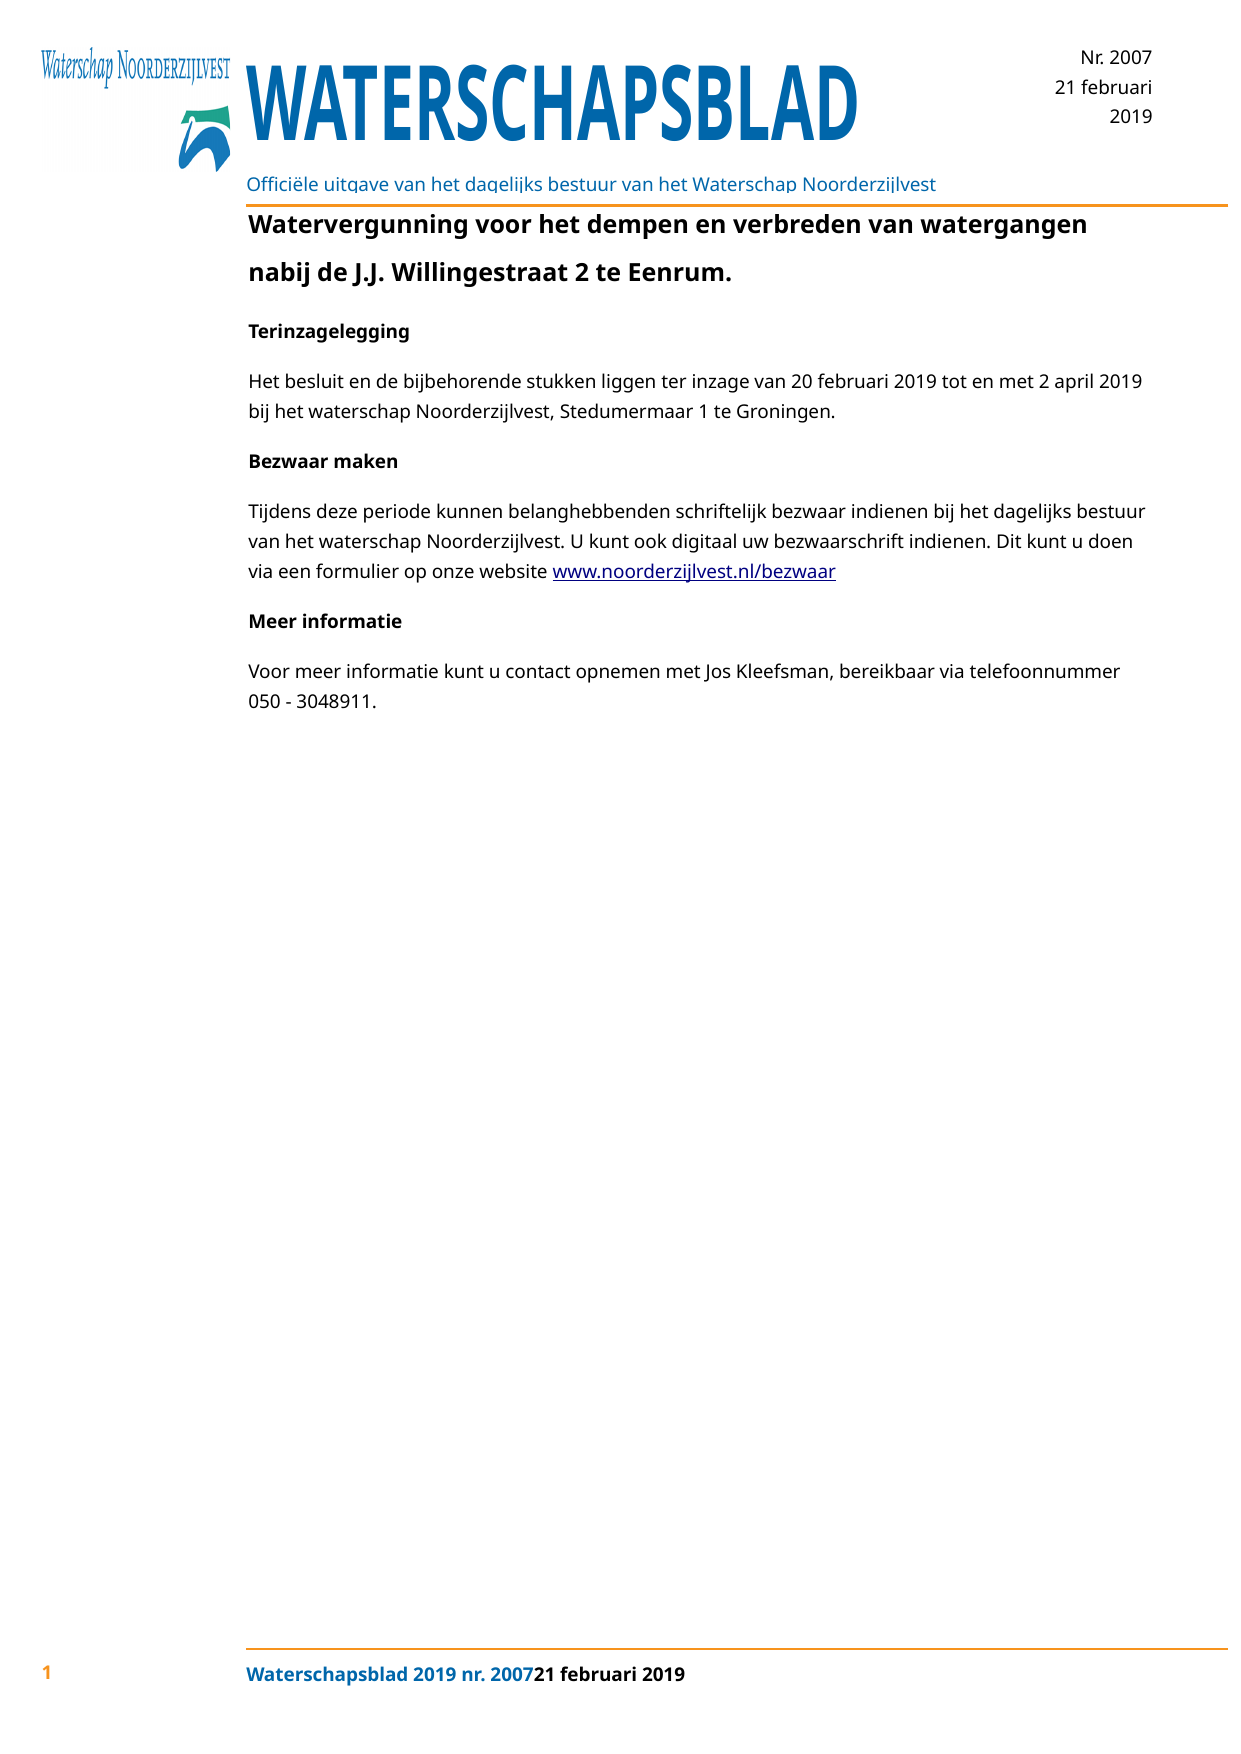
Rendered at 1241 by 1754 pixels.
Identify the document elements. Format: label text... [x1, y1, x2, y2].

text Terinzagelegging [248, 318, 1152, 344]
text Voor meer informatie kunt u contact opnemen met Jos Kleefsman, bereikbaar via telefoonnummer 050 - 3048911. [248, 659, 1152, 714]
text Bezwaar maken [248, 448, 1152, 474]
text Watervergunning voor het dempen en verbreden van watergangen nabij de J.J. Willingestraat 2 te Eenrum. [248, 207, 1152, 288]
text Het besluit en de bijbehorende stukken liggen ter inzage van 20 februari 2019 tot en met 2 april 2019 bij het waterschap Noorderzijlvest, Stedumermaar 1 te Groningen. [248, 368, 1152, 424]
picture [41, 47, 231, 172]
text Meer informatie [248, 608, 1152, 634]
text Tijdens deze periode kunnen belanghebbenden schriftelijk bezwaar indienen bij het dagelijks bestuur van het waterschap Noorderzijlvest. U kunt ook digitaal uw bezwaarschrift indienen. Dit kunt u doen via een formulier op onze website www.noorderzijlvest.nl/bezwaar [248, 499, 1152, 584]
